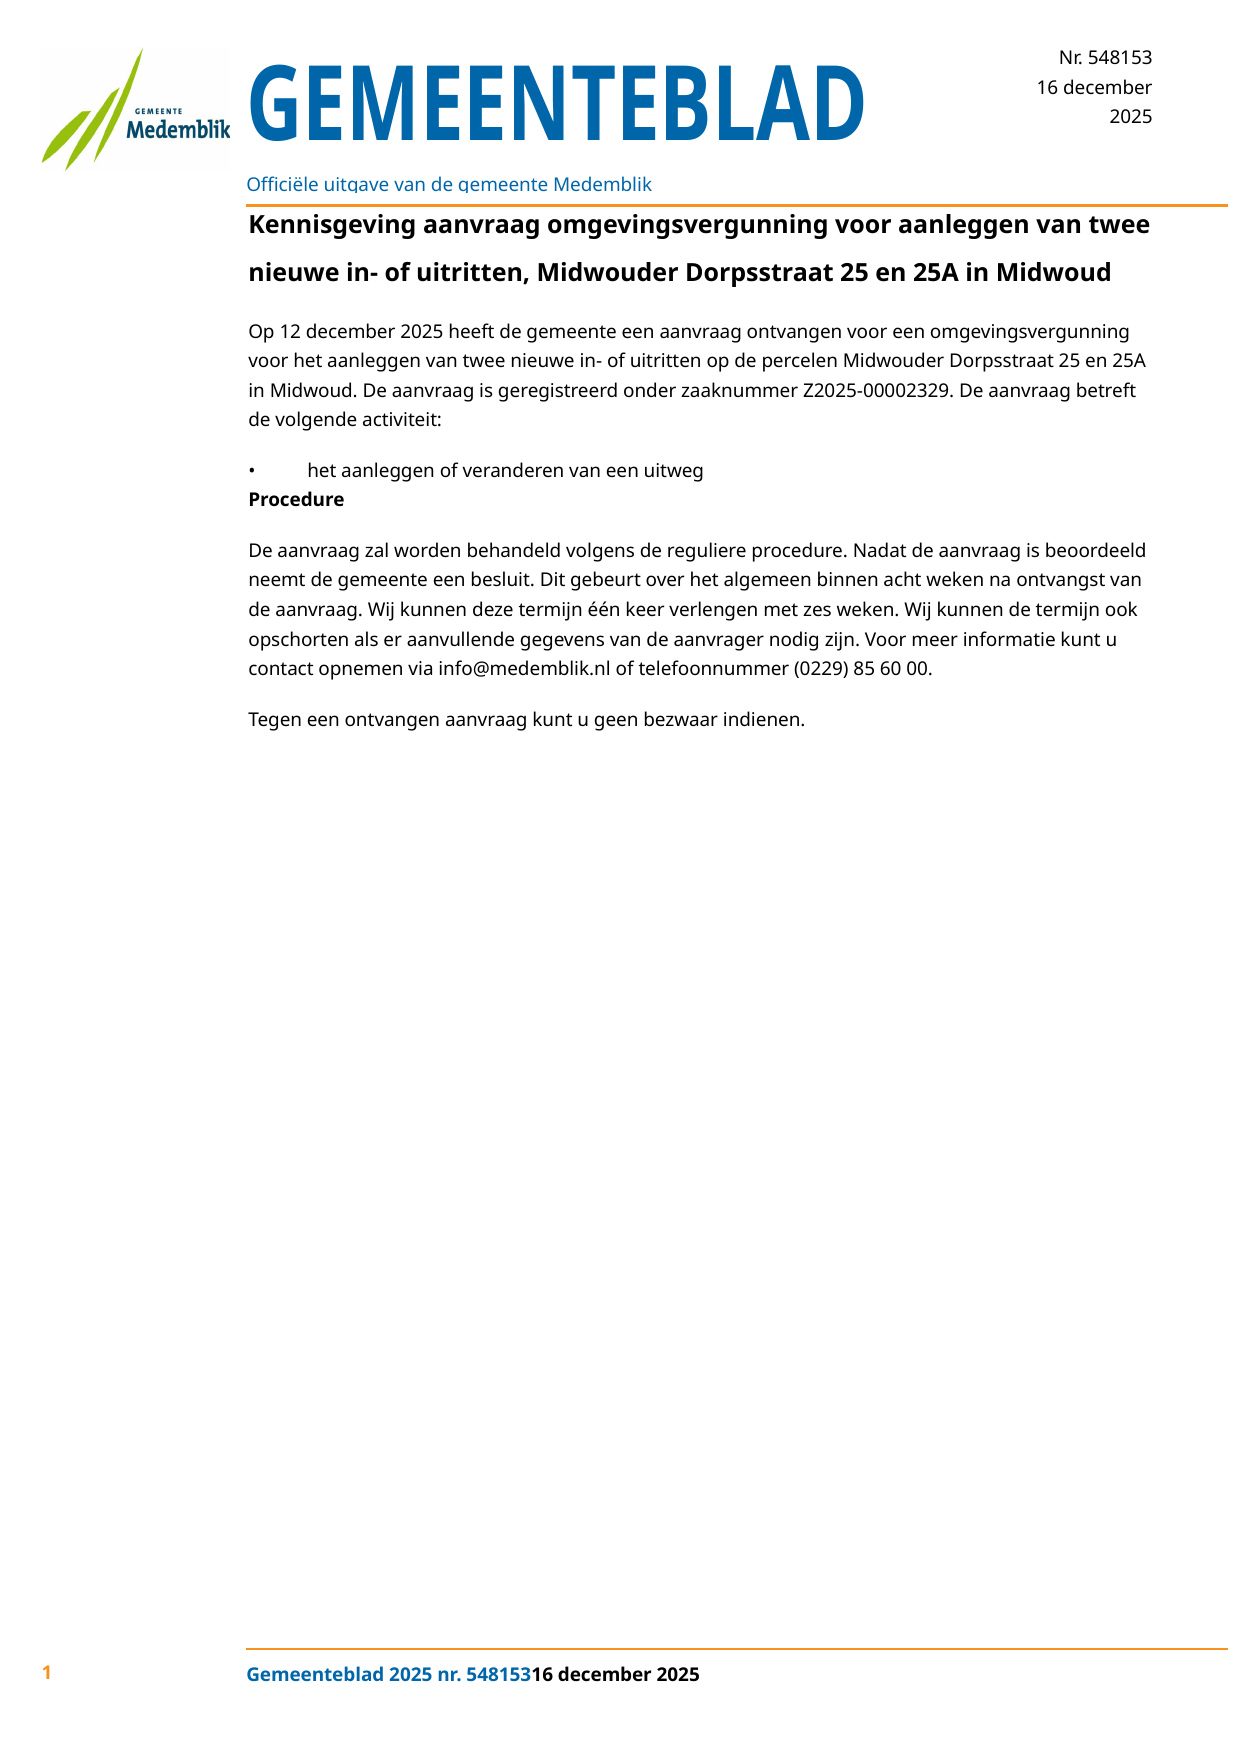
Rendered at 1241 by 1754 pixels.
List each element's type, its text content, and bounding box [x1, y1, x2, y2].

text Kennisgeving aanvraag omgevingsvergunning voor aanleggen van twee nieuwe in- of uitritten, Midwouder Dorpsstraat 25 en 25A in Midwoud [248, 207, 1152, 288]
text De aanvraag zal worden behandeld volgens de reguliere procedure. Nadat de aanvraag is beoordeeld neemt de gemeente een besluit. Dit gebeurt over het algemeen binnen acht weken na ontvangst van de aanvraag. Wij kunnen deze termijn één keer verlengen met zes weken. Wij kunnen de termijn ook opschorten als er aanvullende gegevens van de aanvrager nodig zijn. Voor meer informatie kunt u contact opnemen via info@medemblik.nl of telefoonnummer (0229) 85 60 00. [248, 537, 1152, 681]
list het aanleggen of veranderen van een uitweg [248, 457, 1152, 483]
text Procedure [248, 487, 1152, 512]
picture [41, 47, 231, 172]
text Op 12 december 2025 heeft de gemeente een aanvraag ontvangen voor een omgevingsvergunning voor het aanleggen van twee nieuwe in- of uitritten op de percelen Midwouder Dorpsstraat 25 en 25A in Midwoud. De aanvraag is geregistreerd onder zaaknummer Z2025-00002329. De aanvraag betreft de volgende activiteit: [248, 318, 1152, 432]
text Tegen een ontvangen aanvraag kunt u geen bezwaar indienen. [248, 706, 1152, 732]
